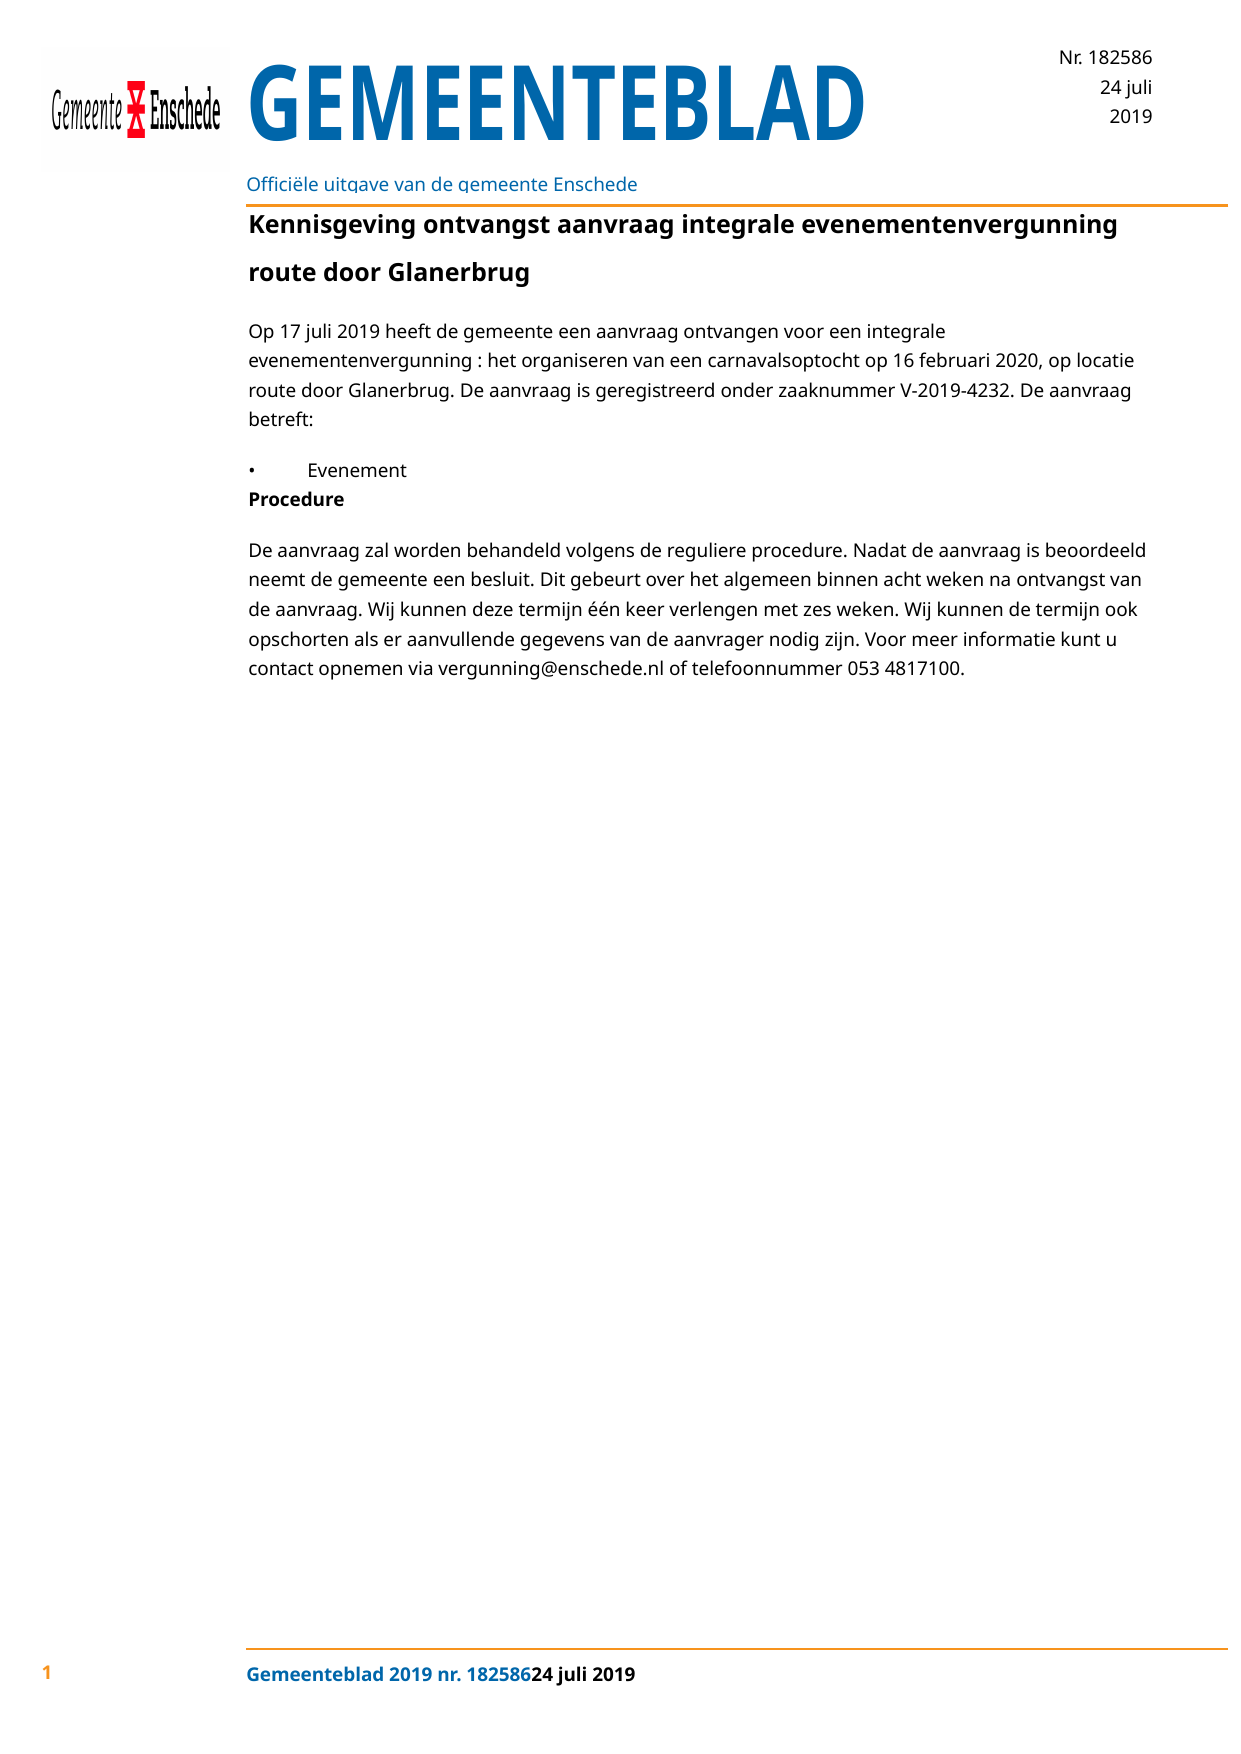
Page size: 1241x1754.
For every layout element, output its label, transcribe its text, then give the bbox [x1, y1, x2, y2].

picture [41, 47, 231, 172]
text Kennisgeving ontvangst aanvraag integrale evenementenvergunning route door Glanerbrug [248, 207, 1152, 288]
list Evenement [248, 457, 1152, 483]
text Op 17 juli 2019 heeft de gemeente een aanvraag ontvangen voor een integrale evenementenvergunning : het organiseren van een carnavalsoptocht op 16 februari 2020, op locatie route door Glanerbrug. De aanvraag is geregistreerd onder zaaknummer V-2019-4232. De aanvraag betreft: [248, 318, 1152, 432]
text De aanvraag zal worden behandeld volgens de reguliere procedure. Nadat de aanvraag is beoordeeld neemt de gemeente een besluit. Dit gebeurt over het algemeen binnen acht weken na ontvangst van de aanvraag. Wij kunnen deze termijn één keer verlengen met zes weken. Wij kunnen de termijn ook opschorten als er aanvullende gegevens van de aanvrager nodig zijn. Voor meer informatie kunt u contact opnemen via vergunning@enschede.nl of telefoonnummer 053 4817100. [248, 537, 1152, 681]
text Procedure [248, 487, 1152, 512]
